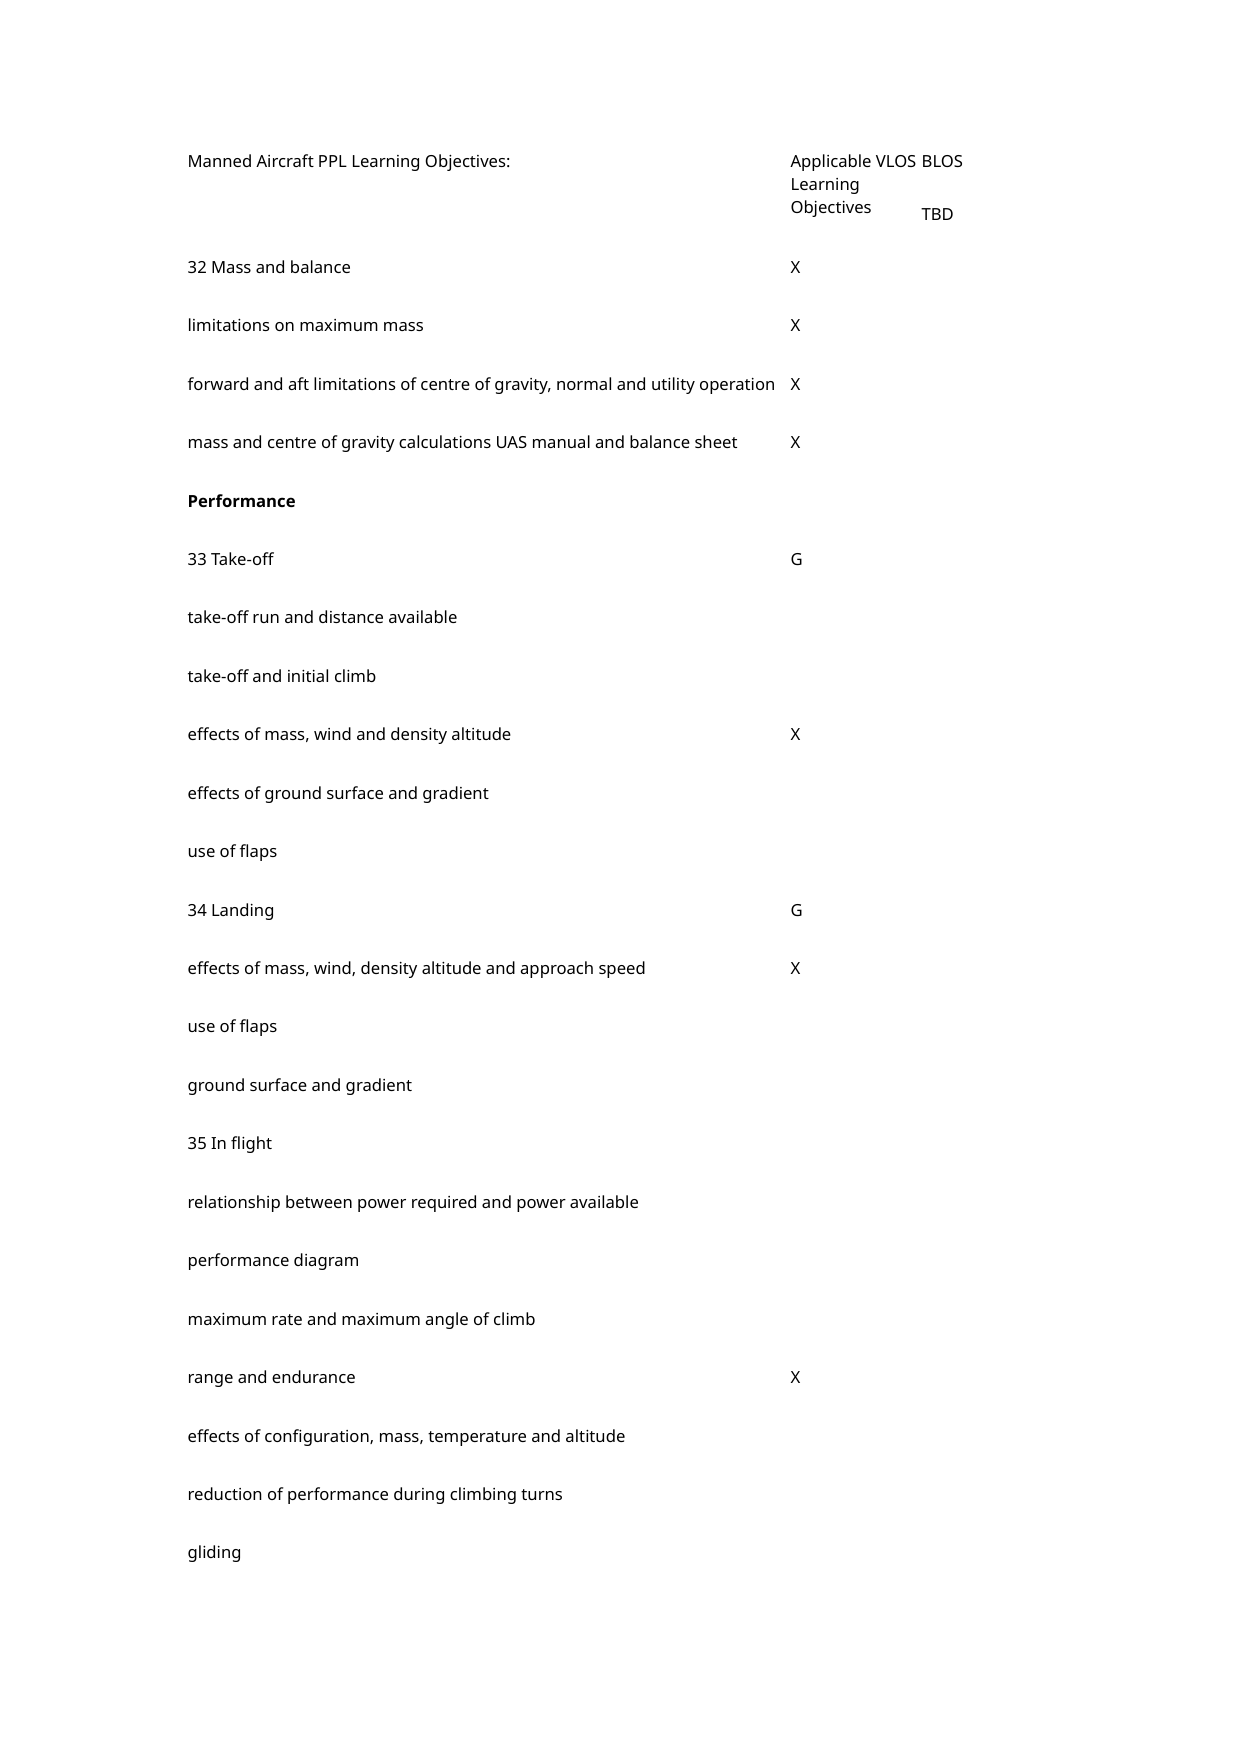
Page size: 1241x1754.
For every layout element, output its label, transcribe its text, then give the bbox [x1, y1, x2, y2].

table_cell X [790, 723, 921, 781]
table_cell [921, 1132, 1053, 1190]
table_cell [921, 1015, 1053, 1073]
table_cell [921, 314, 1053, 372]
table_cell [921, 665, 1053, 723]
table_cell [921, 548, 1053, 606]
table_cell [790, 1541, 921, 1599]
table_cell [921, 1541, 1053, 1599]
table_cell range and endurance [188, 1366, 790, 1424]
table_cell relationship between power required and power available [188, 1190, 790, 1249]
table_cell [921, 1483, 1053, 1541]
table_cell 35 In flight [188, 1132, 790, 1190]
table_cell use of flaps [188, 840, 790, 898]
table_cell 33 Take-off [188, 548, 790, 606]
table_cell effects of ground surface and gradient [188, 781, 790, 840]
table_header BLOS TBD [921, 150, 1053, 255]
table_cell [790, 1249, 921, 1307]
table_cell take-off run and distance available [188, 606, 790, 664]
table_cell effects of mass, wind, density altitude and approach speed [188, 957, 790, 1015]
table_cell [790, 606, 921, 664]
table_header Applicable VLOS Learning Objectives [790, 150, 921, 255]
table_cell 32 Mass and balance [188, 255, 790, 314]
table_cell X [790, 314, 921, 372]
table_cell [921, 957, 1053, 1015]
table_cell ground surface and gradient [188, 1074, 790, 1132]
table_cell [921, 606, 1053, 664]
table_cell performance diagram [188, 1249, 790, 1307]
table_cell X [790, 431, 921, 489]
table_cell [921, 1307, 1053, 1366]
table_cell [790, 1307, 921, 1366]
table_cell maximum rate and maximum angle of climb [188, 1307, 790, 1366]
table_cell forward and aft limitations of centre of gravity, normal and utility operation [188, 372, 790, 431]
table_cell G [790, 898, 921, 957]
table_cell [790, 1015, 921, 1073]
table_cell gliding [188, 1541, 790, 1599]
table_cell [790, 1074, 921, 1132]
table_cell [790, 781, 921, 840]
table_cell mass and centre of gravity calculations UAS manual and balance sheet [188, 431, 790, 489]
table_cell X [790, 957, 921, 1015]
table_cell take-off and initial climb [188, 665, 790, 723]
table_cell [921, 1190, 1053, 1249]
table_cell [790, 840, 921, 898]
table_cell [790, 665, 921, 723]
table_cell [921, 1249, 1053, 1307]
table_cell use of flaps [188, 1015, 790, 1073]
table_cell [921, 1424, 1053, 1483]
table_cell X [790, 372, 921, 431]
table_cell effects of configuration, mass, temperature and altitude [188, 1424, 790, 1483]
table_cell [921, 372, 1053, 431]
table_cell [921, 431, 1053, 489]
table_cell [790, 1190, 921, 1249]
table_cell limitations on maximum mass [188, 314, 790, 372]
table_cell [921, 840, 1053, 898]
table_cell [921, 781, 1053, 840]
table_cell [921, 255, 1053, 314]
table_cell [790, 1483, 921, 1541]
table_cell [921, 1074, 1053, 1132]
table_cell Performance [188, 489, 790, 548]
table_cell X [790, 1366, 921, 1424]
table_cell [790, 489, 921, 548]
table_header Manned Aircraft PPL Learning Objectives: [188, 150, 790, 255]
table_cell [921, 1366, 1053, 1424]
table_cell X [790, 255, 921, 314]
table_cell [921, 898, 1053, 957]
table_cell [921, 723, 1053, 781]
table_cell reduction of performance during climbing turns [188, 1483, 790, 1541]
table_cell [921, 489, 1053, 548]
table_cell 34 Landing [188, 898, 790, 957]
table_cell [790, 1132, 921, 1190]
table_cell G [790, 548, 921, 606]
table_cell effects of mass, wind and density altitude [188, 723, 790, 781]
table_cell [790, 1424, 921, 1483]
